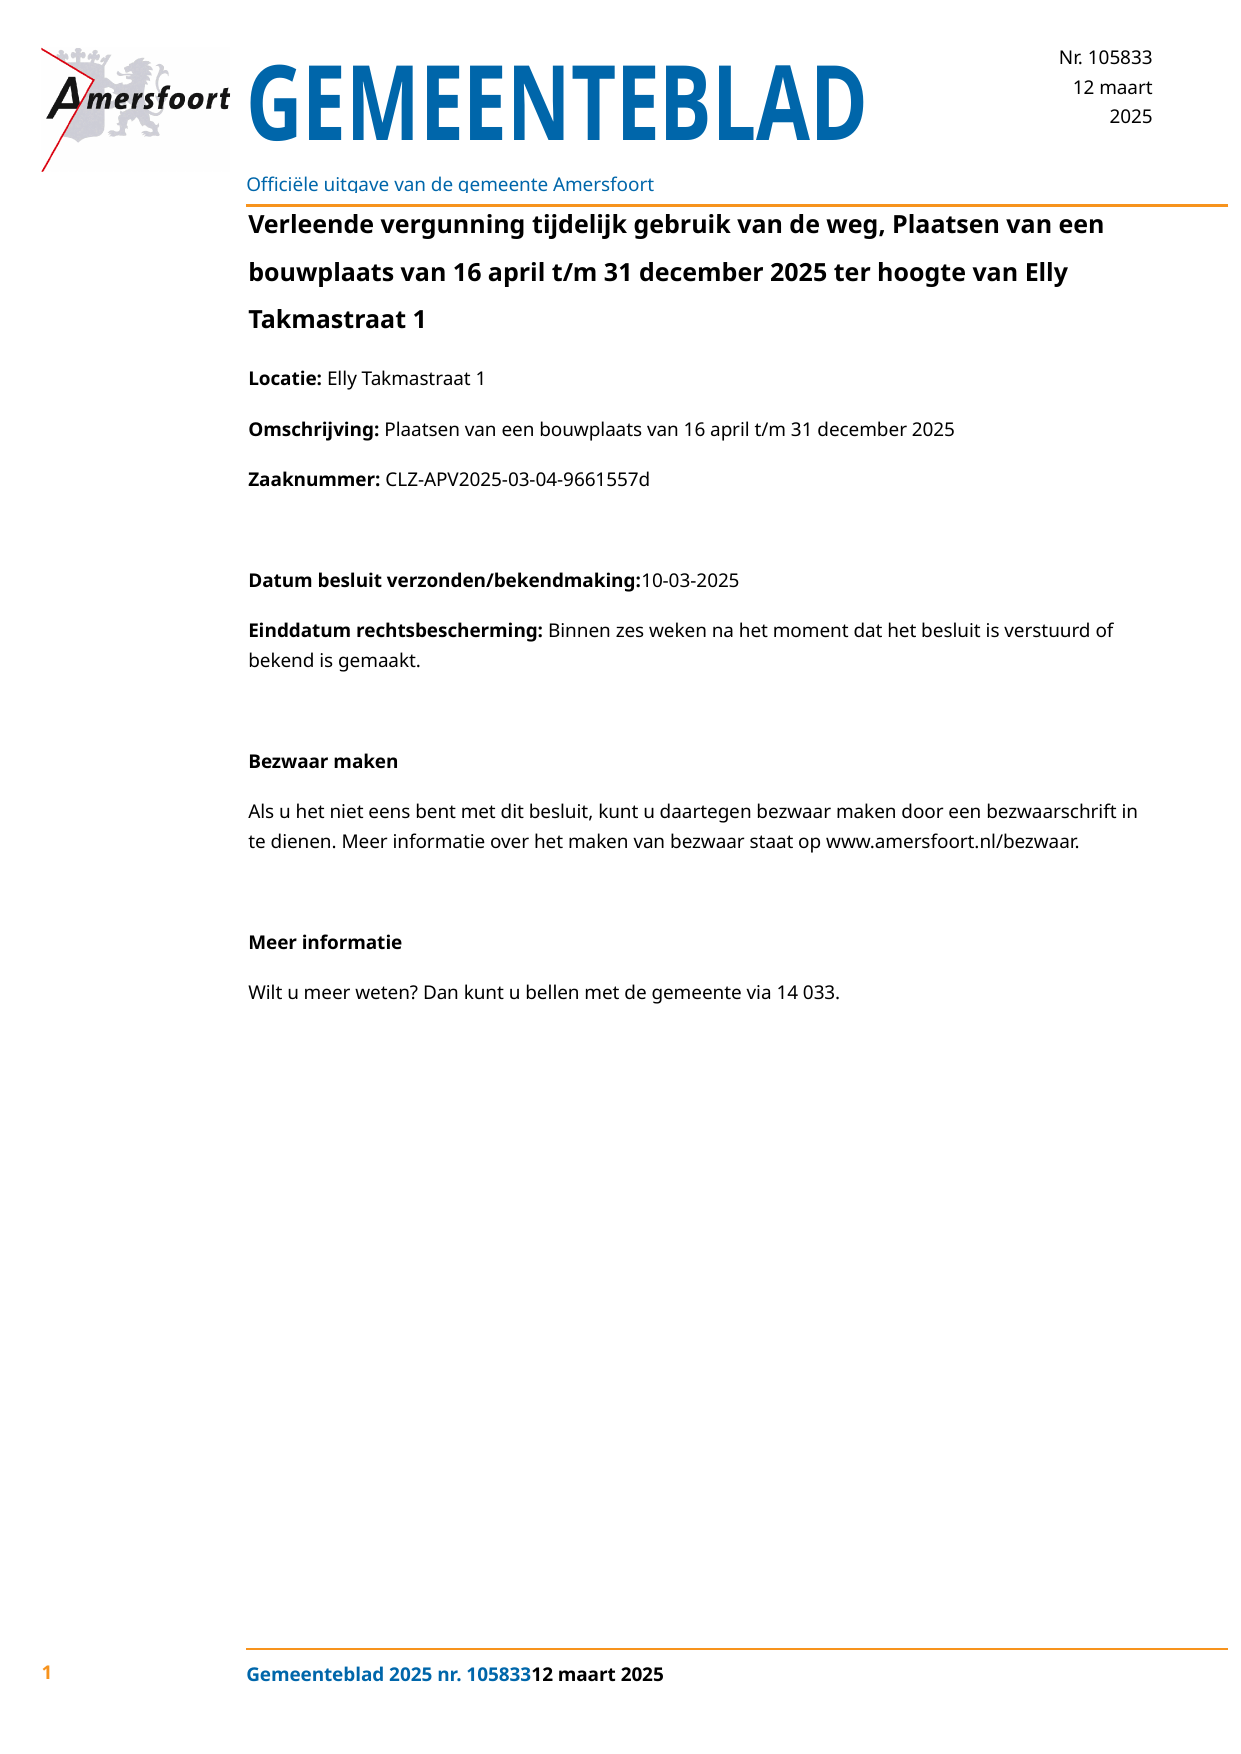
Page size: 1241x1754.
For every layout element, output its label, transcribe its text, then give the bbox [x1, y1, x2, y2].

picture [41, 47, 231, 172]
text Wilt u meer weten? Dan kunt u bellen met de gemeente via 14 033. [248, 979, 1152, 1005]
text Verleende vergunning tijdelijk gebruik van de weg, Plaatsen van een bouwplaats van 16 april t/m 31 december 2025 ter hoogte van Elly Takmastraat 1 [248, 207, 1152, 336]
text Datum besluit verzonden/bekendmaking:10-03-2025 [248, 567, 1152, 593]
text Bezwaar maken [248, 748, 1152, 774]
text Zaaknummer: CLZ-APV2025-03-04-9661557d [248, 466, 1152, 492]
text Meer informatie [248, 929, 1152, 954]
text Als u het niet eens bent met dit besluit, kunt u daartegen bezwaar maken door een bezwaarschrift in te dienen. Meer informatie over het maken van bezwaar staat op www.amersfoort.nl/bezwaar. [248, 798, 1152, 854]
text Omschrijving: Plaatsen van een bouwplaats van 16 april t/m 31 december 2025 [248, 416, 1152, 442]
text Einddatum rechtsbescherming: Binnen zes weken na het moment dat het besluit is verstuurd of bekend is gemaakt. [248, 618, 1152, 673]
text Locatie: Elly Takmastraat 1 [248, 366, 1152, 391]
